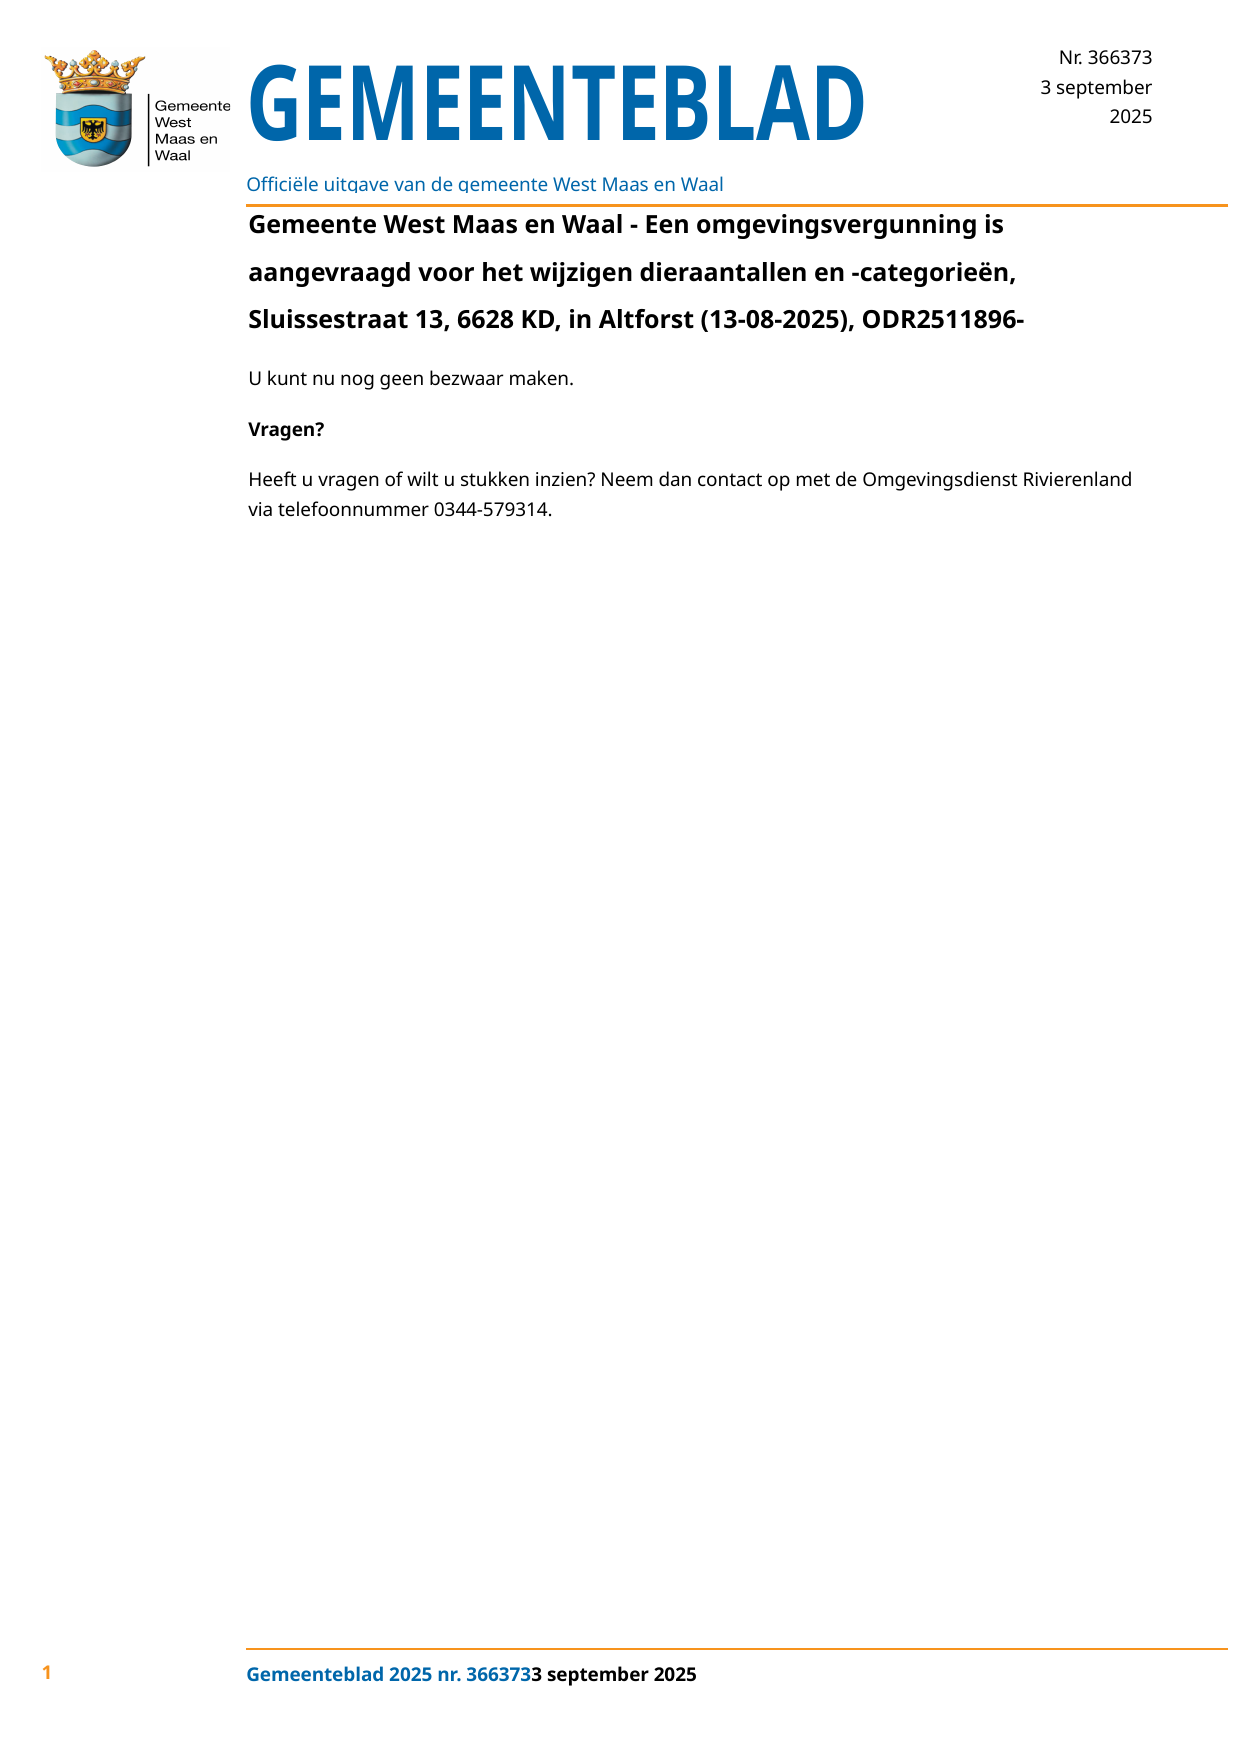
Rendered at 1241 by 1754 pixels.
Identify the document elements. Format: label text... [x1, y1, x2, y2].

picture [41, 47, 231, 172]
text Gemeente West Maas en Waal - Een omgevingsvergunning is aangevraagd voor het wijzigen dieraantallen en -categorieën, Sluissestraat 13, 6628 KD, in Altforst (13-08-2025), ODR2511896- [248, 207, 1152, 336]
text Heeft u vragen of wilt u stukken inzien? Neem dan contact op met de Omgevingsdienst Rivierenland via telefoonnummer 0344-579314. [248, 466, 1152, 522]
text U kunt nu nog geen bezwaar maken. [248, 366, 1152, 391]
text Vragen? [248, 416, 1152, 442]
